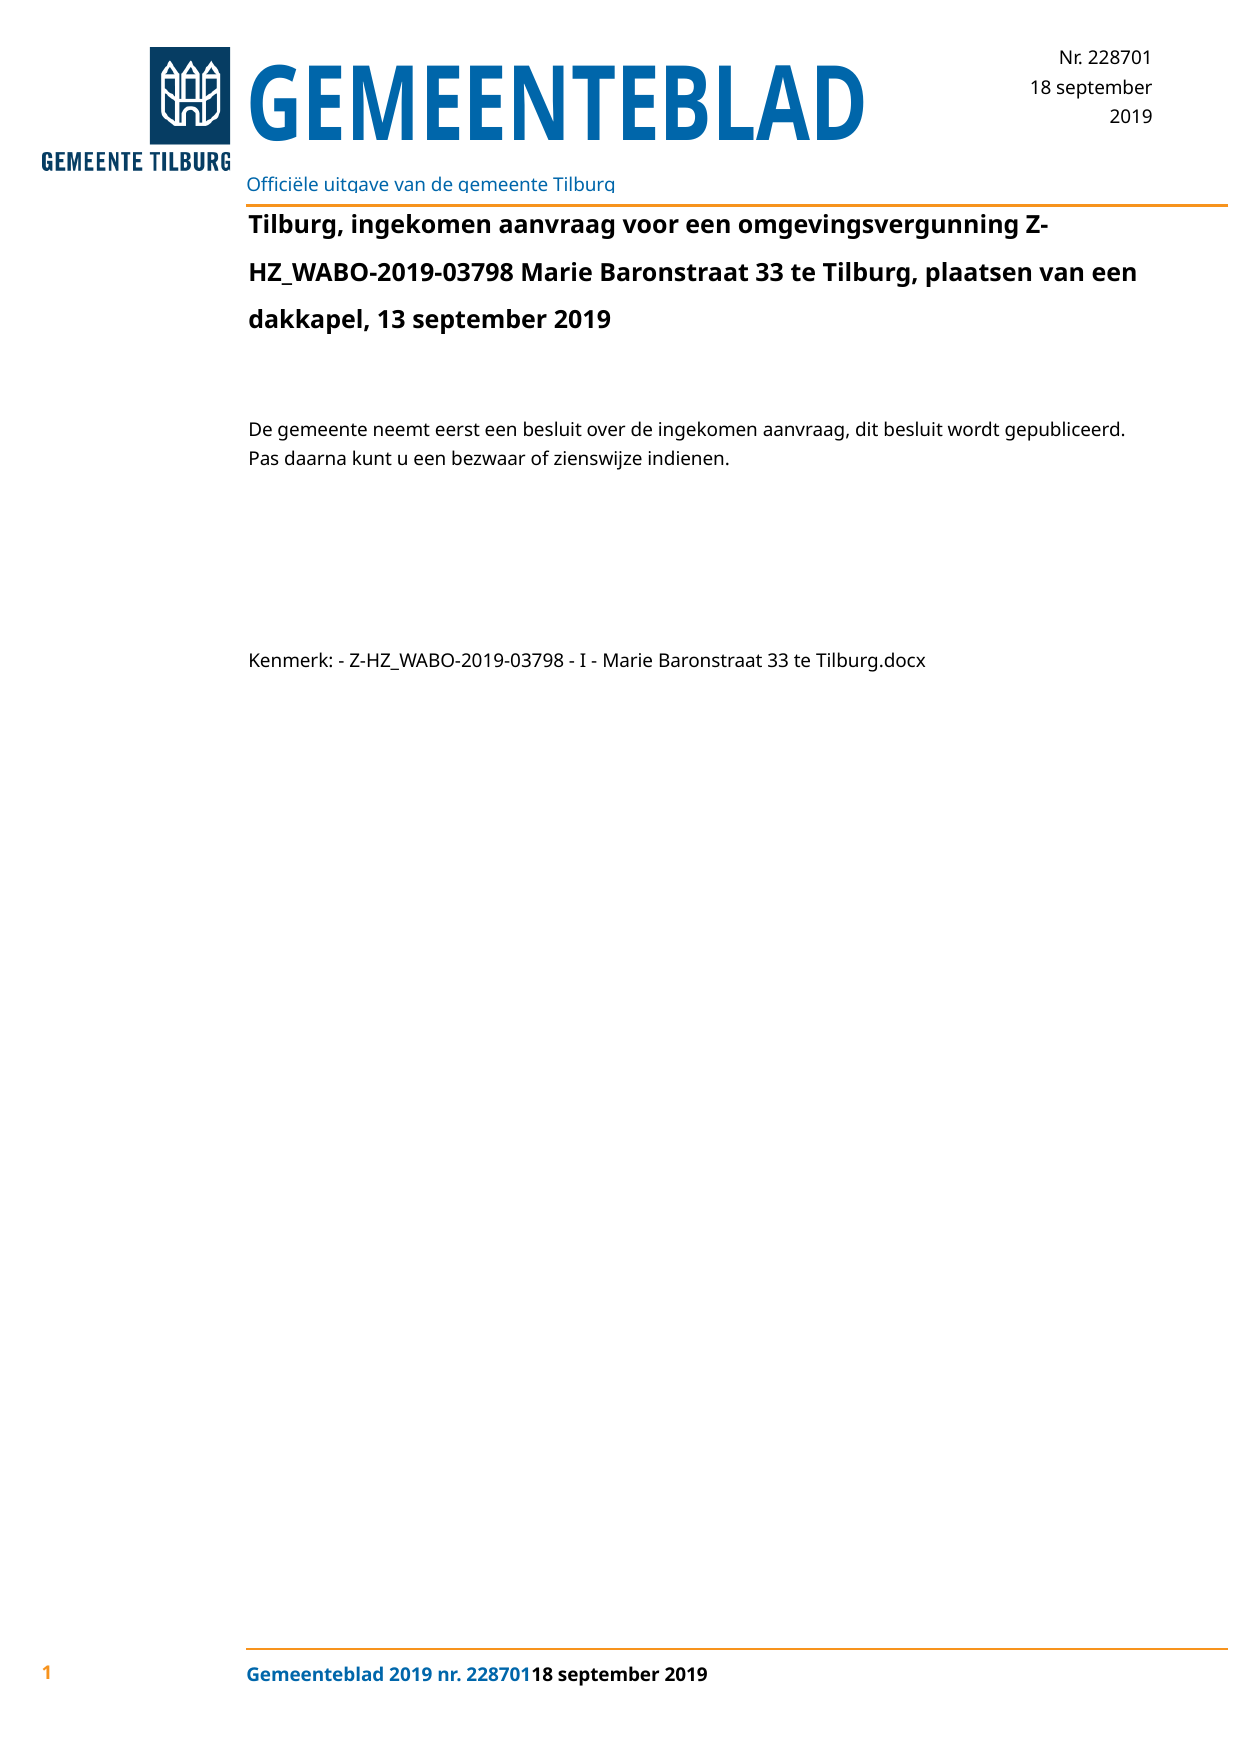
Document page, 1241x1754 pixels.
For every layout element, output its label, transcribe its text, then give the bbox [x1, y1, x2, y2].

picture [41, 47, 231, 172]
text Tilburg, ingekomen aanvraag voor een omgevingsvergunning Z-HZ_WABO-2019-03798 Marie Baronstraat 33 te Tilburg, plaatsen van een dakkapel, 13 september 2019 [248, 207, 1152, 336]
text De gemeente neemt eerst een besluit over de ingekomen aanvraag, dit besluit wordt gepubliceerd. Pas daarna kunt u een bezwaar of zienswijze indienen. [248, 416, 1152, 471]
text Kenmerk: - Z-HZ_WABO-2019-03798 - I - Marie Baronstraat 33 te Tilburg.docx [248, 647, 1152, 673]
